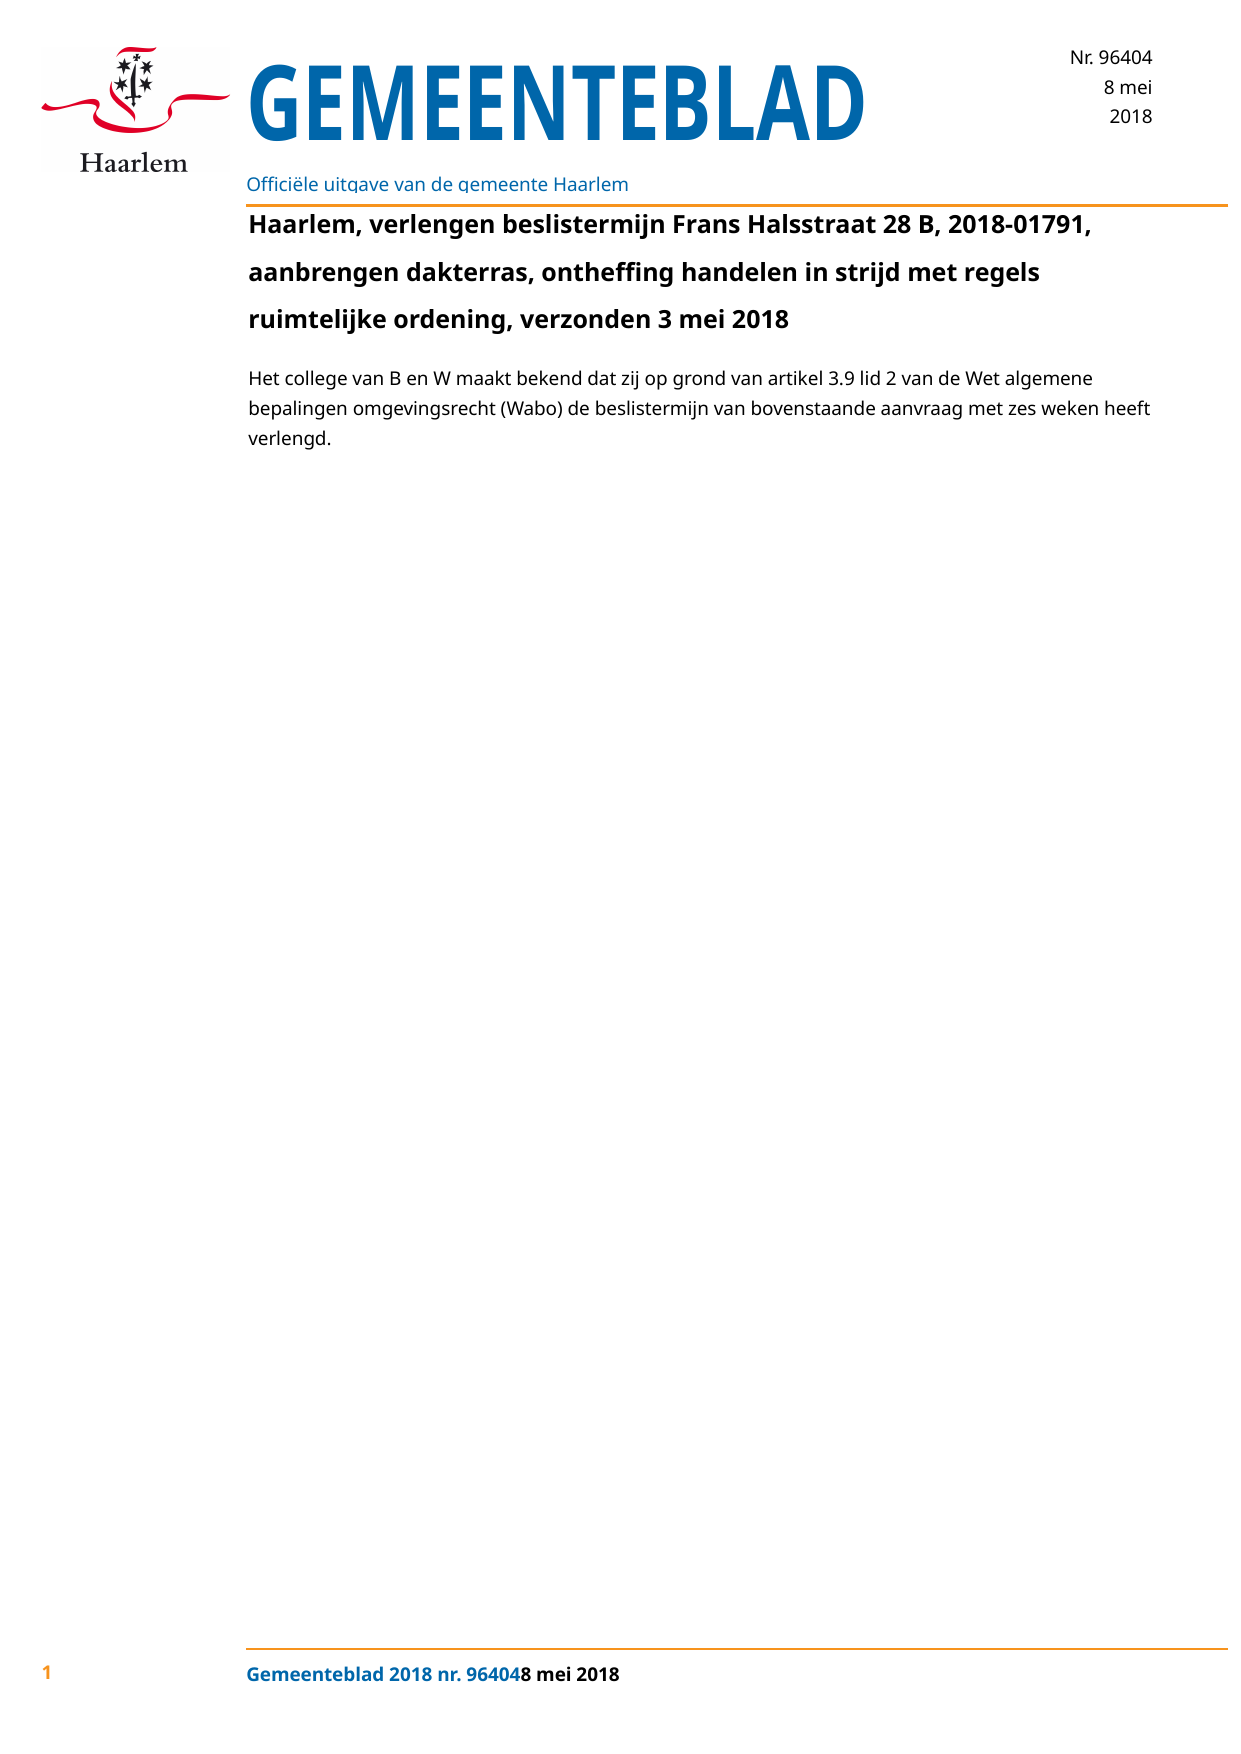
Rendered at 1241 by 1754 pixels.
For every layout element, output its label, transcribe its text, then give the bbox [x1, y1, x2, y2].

text Haarlem, verlengen beslistermijn Frans Halsstraat 28 B, 2018-01791, aanbrengen dakterras, ontheffing handelen in strijd met regels ruimtelijke ordening, verzonden 3 mei 2018 [248, 207, 1152, 336]
picture [41, 47, 231, 172]
text Het college van B en W maakt bekend dat zij op grond van artikel 3.9 lid 2 van de Wet algemene bepalingen omgevingsrecht (Wabo) de beslistermijn van bovenstaande aanvraag met zes weken heeft verlengd. [248, 366, 1152, 450]
